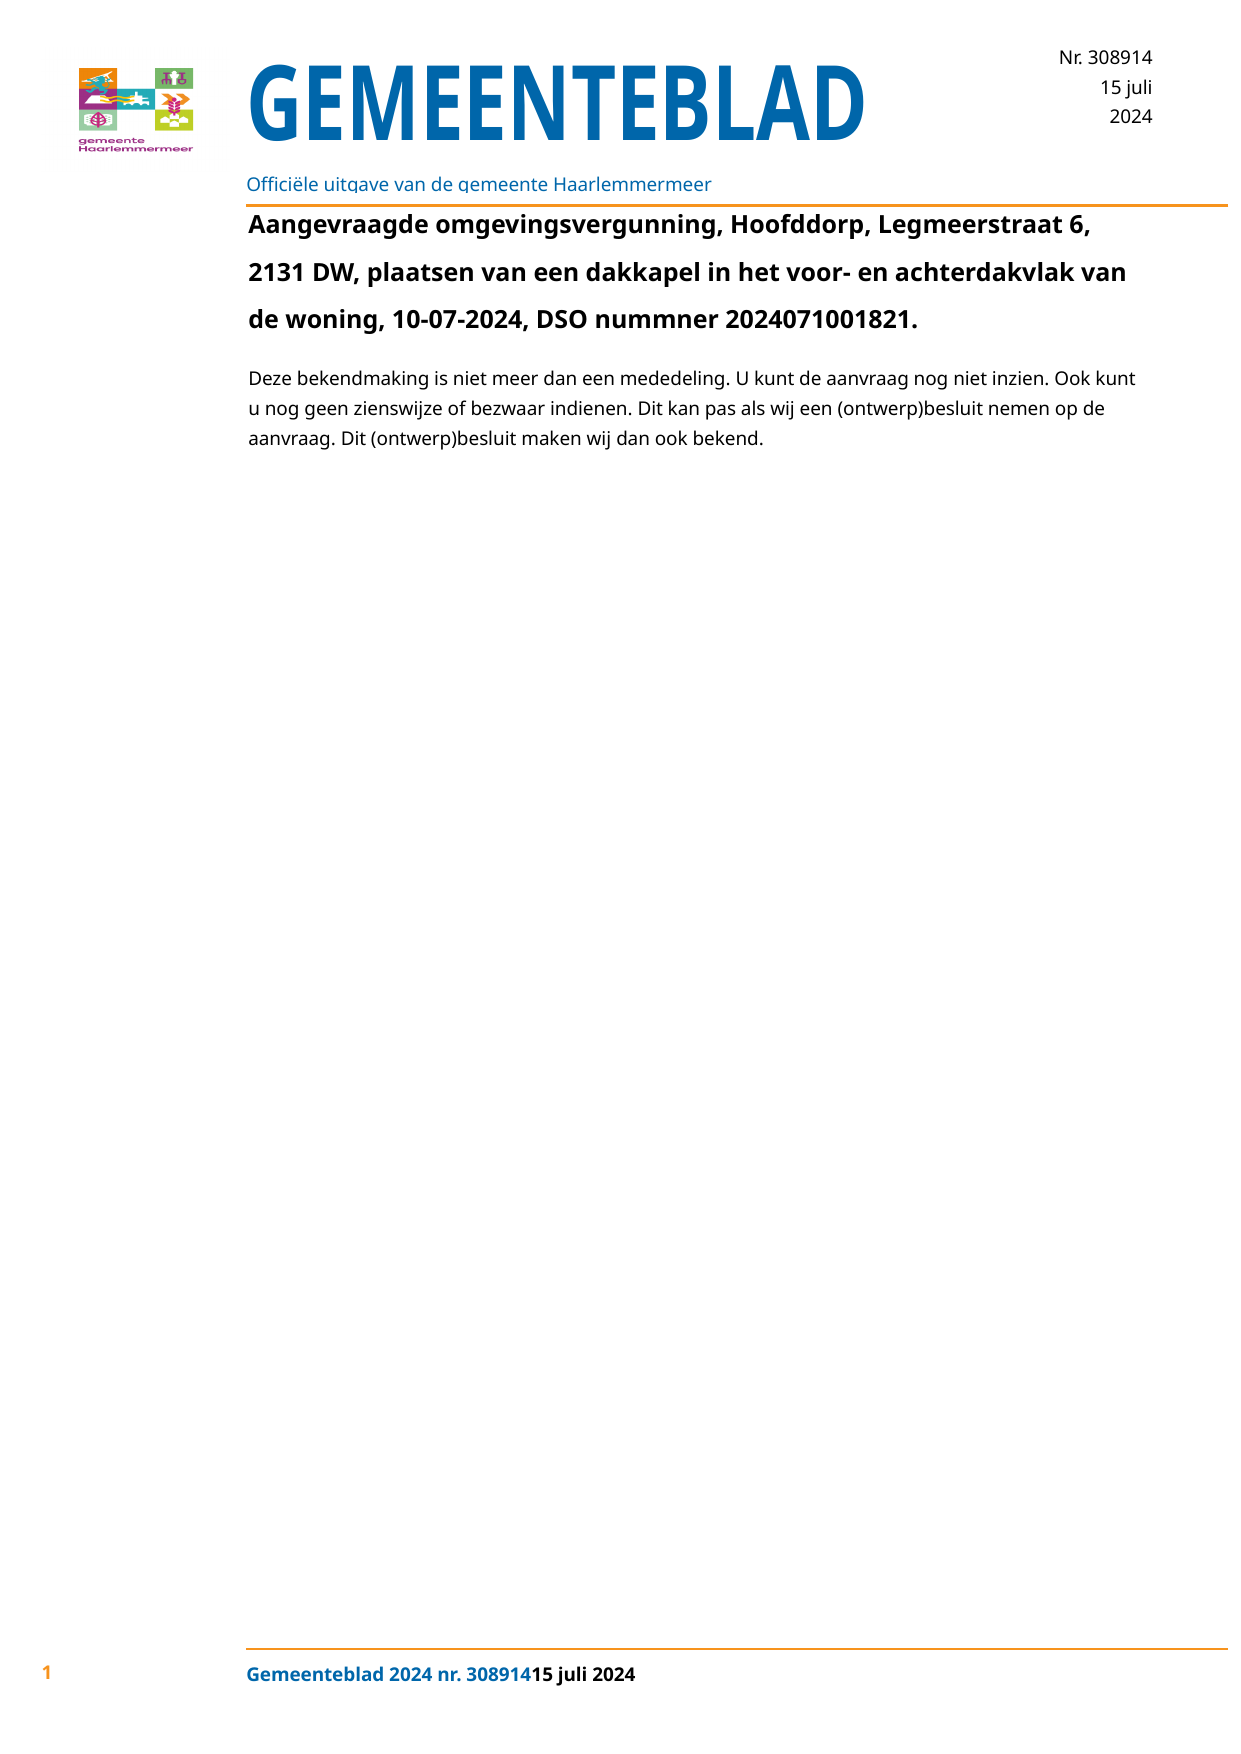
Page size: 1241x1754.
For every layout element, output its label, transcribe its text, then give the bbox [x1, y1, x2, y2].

text Deze bekendmaking is niet meer dan een mededeling. U kunt de aanvraag nog niet inzien. Ook kunt u nog geen zienswijze of bezwaar indienen. Dit kan pas als wij een (ontwerp)besluit nemen op de aanvraag. Dit (ontwerp)besluit maken wij dan ook bekend. [248, 366, 1152, 450]
text Aangevraagde omgevingsvergunning, Hoofddorp, Legmeerstraat 6, 2131 DW, plaatsen van een dakkapel in het voor- en achterdakvlak van de woning, 10-07-2024, DSO nummner 2024071001821. [248, 207, 1152, 336]
picture [41, 47, 231, 172]
